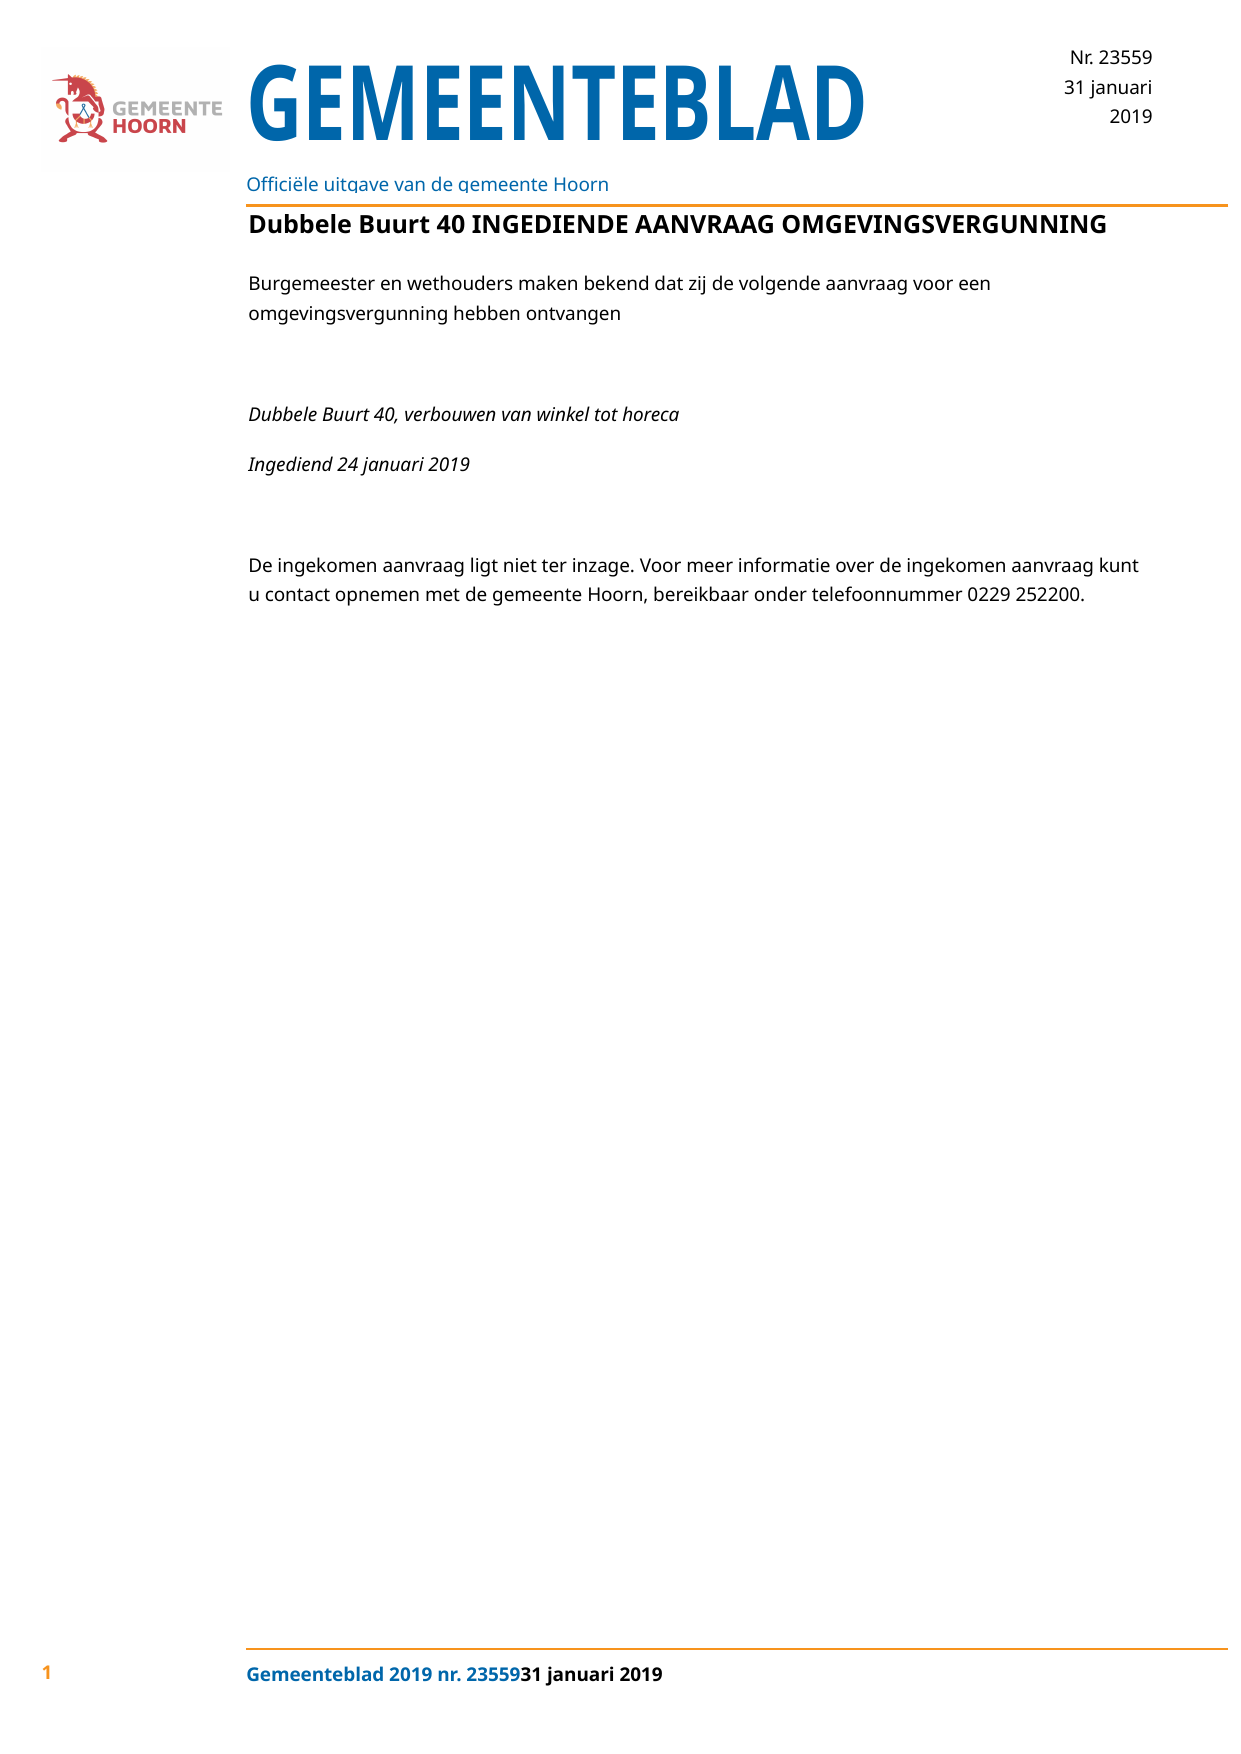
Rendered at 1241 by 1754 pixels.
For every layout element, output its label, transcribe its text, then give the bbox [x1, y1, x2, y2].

text Burgemeester en wethouders maken bekend dat zij de volgende aanvraag voor een omgevingsvergunning hebben ontvangen [248, 270, 1152, 326]
text Dubbele Buurt 40 INGEDIENDE AANVRAAG OMGEVINGSVERGUNNING [248, 207, 1152, 241]
picture [41, 47, 231, 172]
text Dubbele Buurt 40, verbouwen van winkel tot horeca [248, 401, 1152, 426]
text De ingekomen aanvraag ligt niet ter inzage. Voor meer informatie over de ingekomen aanvraag kunt u contact opnemen met de gemeente Hoorn, bereikbaar onder telefoonnummer 0229 252200. [248, 552, 1152, 607]
text Ingediend 24 januari 2019 [248, 451, 1152, 477]
